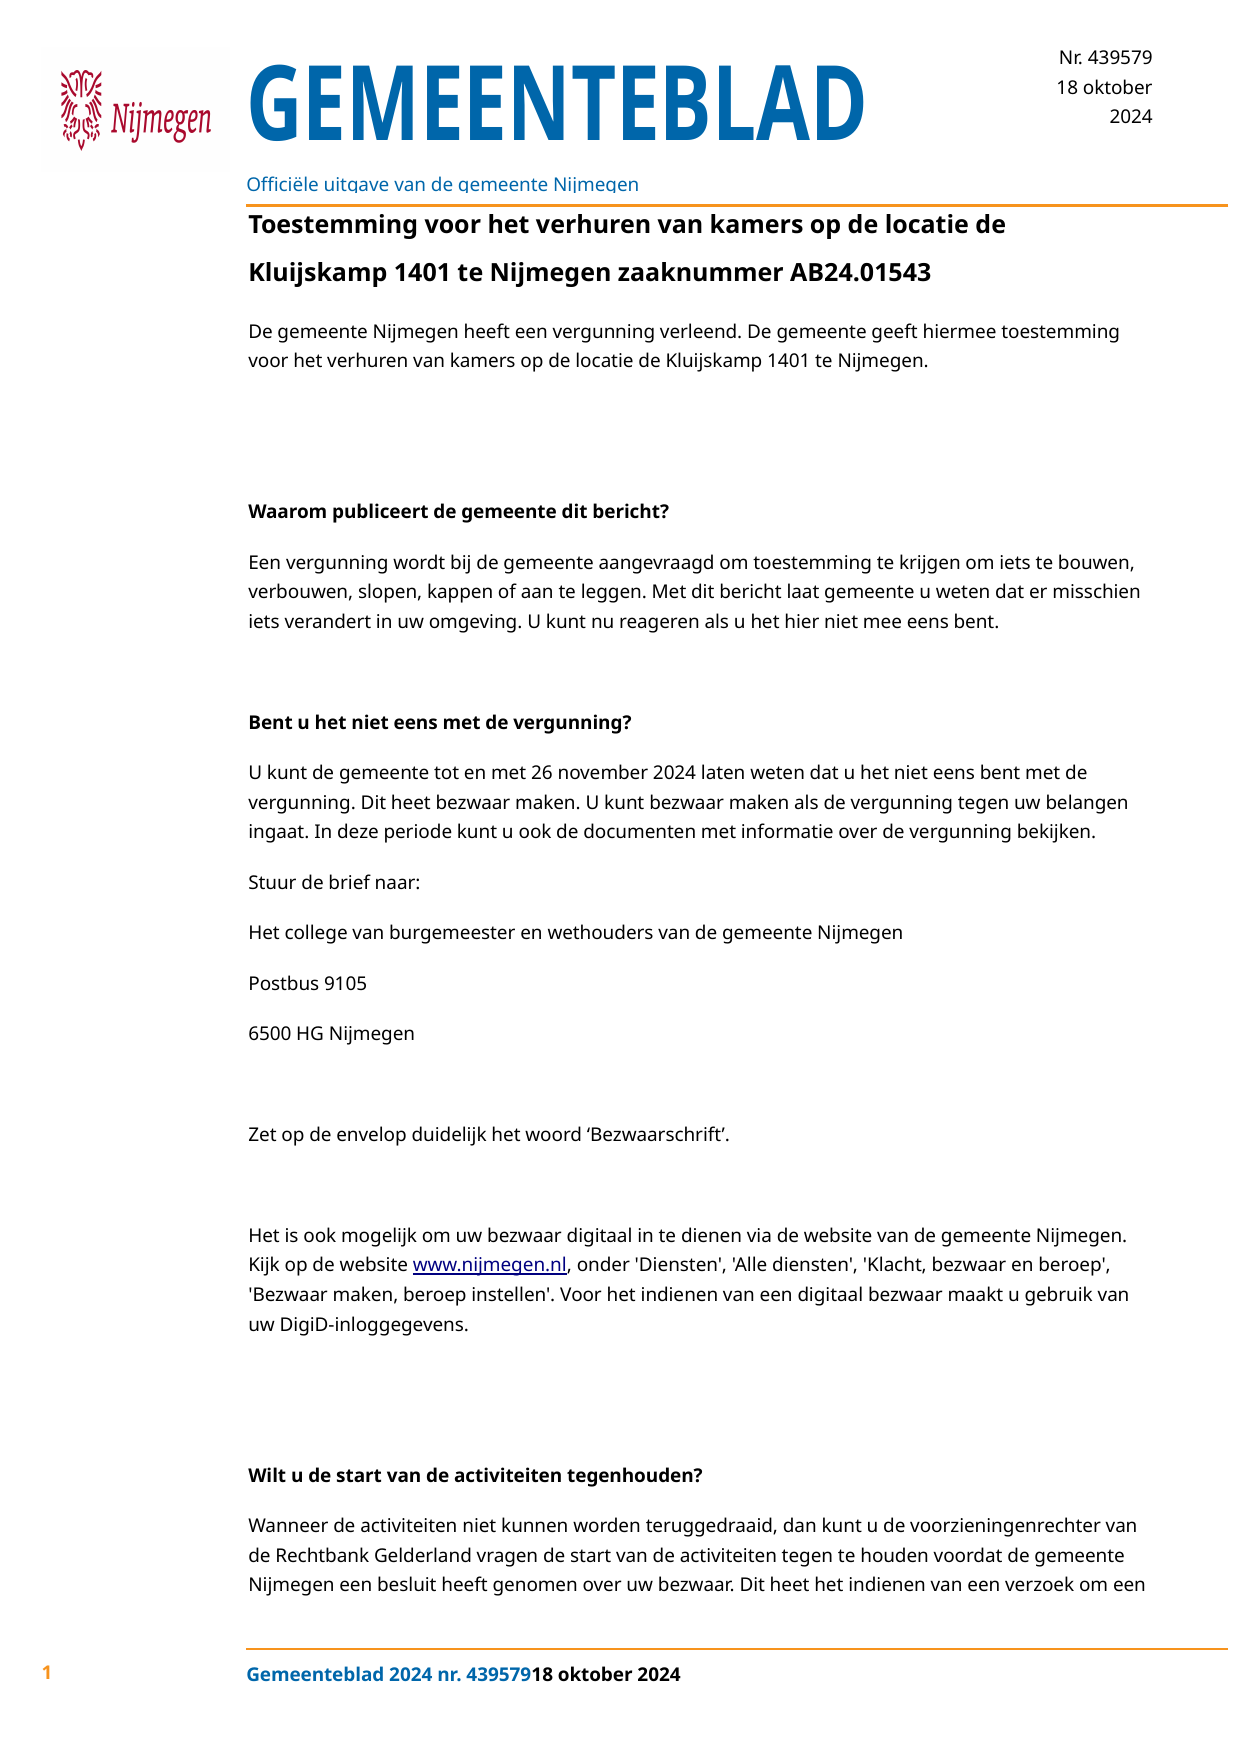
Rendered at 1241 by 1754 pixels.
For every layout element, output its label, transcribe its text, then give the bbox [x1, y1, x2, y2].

text Zet op de envelop duidelijk het woord ‘Bezwaarschrift’. [248, 1121, 1152, 1147]
text Stuur de brief naar: [248, 869, 1152, 895]
text Bent u het niet eens met de vergunning? [248, 709, 1152, 735]
text Wanneer de activiteiten niet kunnen worden teruggedraaid, dan kunt u de voorzieningenrechter van de Rechtbank Gelderland vragen de start van de activiteiten tegen te houden voordat de gemeente Nijmegen een besluit heeft genomen over uw bezwaar. Dit heet het indienen van een verzoek om een [248, 1512, 1152, 1597]
text Wilt u de start van de activiteiten tegenhouden? [248, 1462, 1152, 1488]
text Het college van burgemeester en wethouders van de gemeente Nijmegen [248, 919, 1152, 945]
text Toestemming voor het verhuren van kamers op de locatie de Kluijskamp 1401 te Nijmegen zaaknummer AB24.01543 [248, 207, 1152, 288]
text 6500 HG Nijmegen [248, 1020, 1152, 1046]
picture [41, 47, 231, 172]
text Postbus 9105 [248, 970, 1152, 996]
text Een vergunning wordt bij de gemeente aangevraagd om toestemming te krijgen om iets te bouwen, verbouwen, slopen, kappen of aan te leggen. Met dit bericht laat gemeente u weten dat er misschien iets verandert in uw omgeving. U kunt nu reageren als u het hier niet mee eens bent. [248, 549, 1152, 634]
text Het is ook mogelijk om uw bezwaar digitaal in te dienen via de website van de gemeente Nijmegen. Kijk op de website www.nijmegen.nl, onder 'Diensten', 'Alle diensten', 'Klacht, bezwaar en beroep', 'Bezwaar maken, beroep instellen'. Voor het indienen van een digitaal bezwaar maakt u gebruik van uw DigiD-inloggegevens. [248, 1222, 1152, 1337]
text U kunt de gemeente tot en met 26 november 2024 laten weten dat u het niet eens bent met de vergunning. Dit heet bezwaar maken. U kunt bezwaar maken als de vergunning tegen uw belangen ingaat. In deze periode kunt u ook de documenten met informatie over de vergunning bekijken. [248, 759, 1152, 844]
text Waarom publiceert de gemeente dit bericht? [248, 499, 1152, 524]
text De gemeente Nijmegen heeft een vergunning verleend. De gemeente geeft hiermee toestemming voor het verhuren van kamers op de locatie de Kluijskamp 1401 te Nijmegen. [248, 318, 1152, 373]
